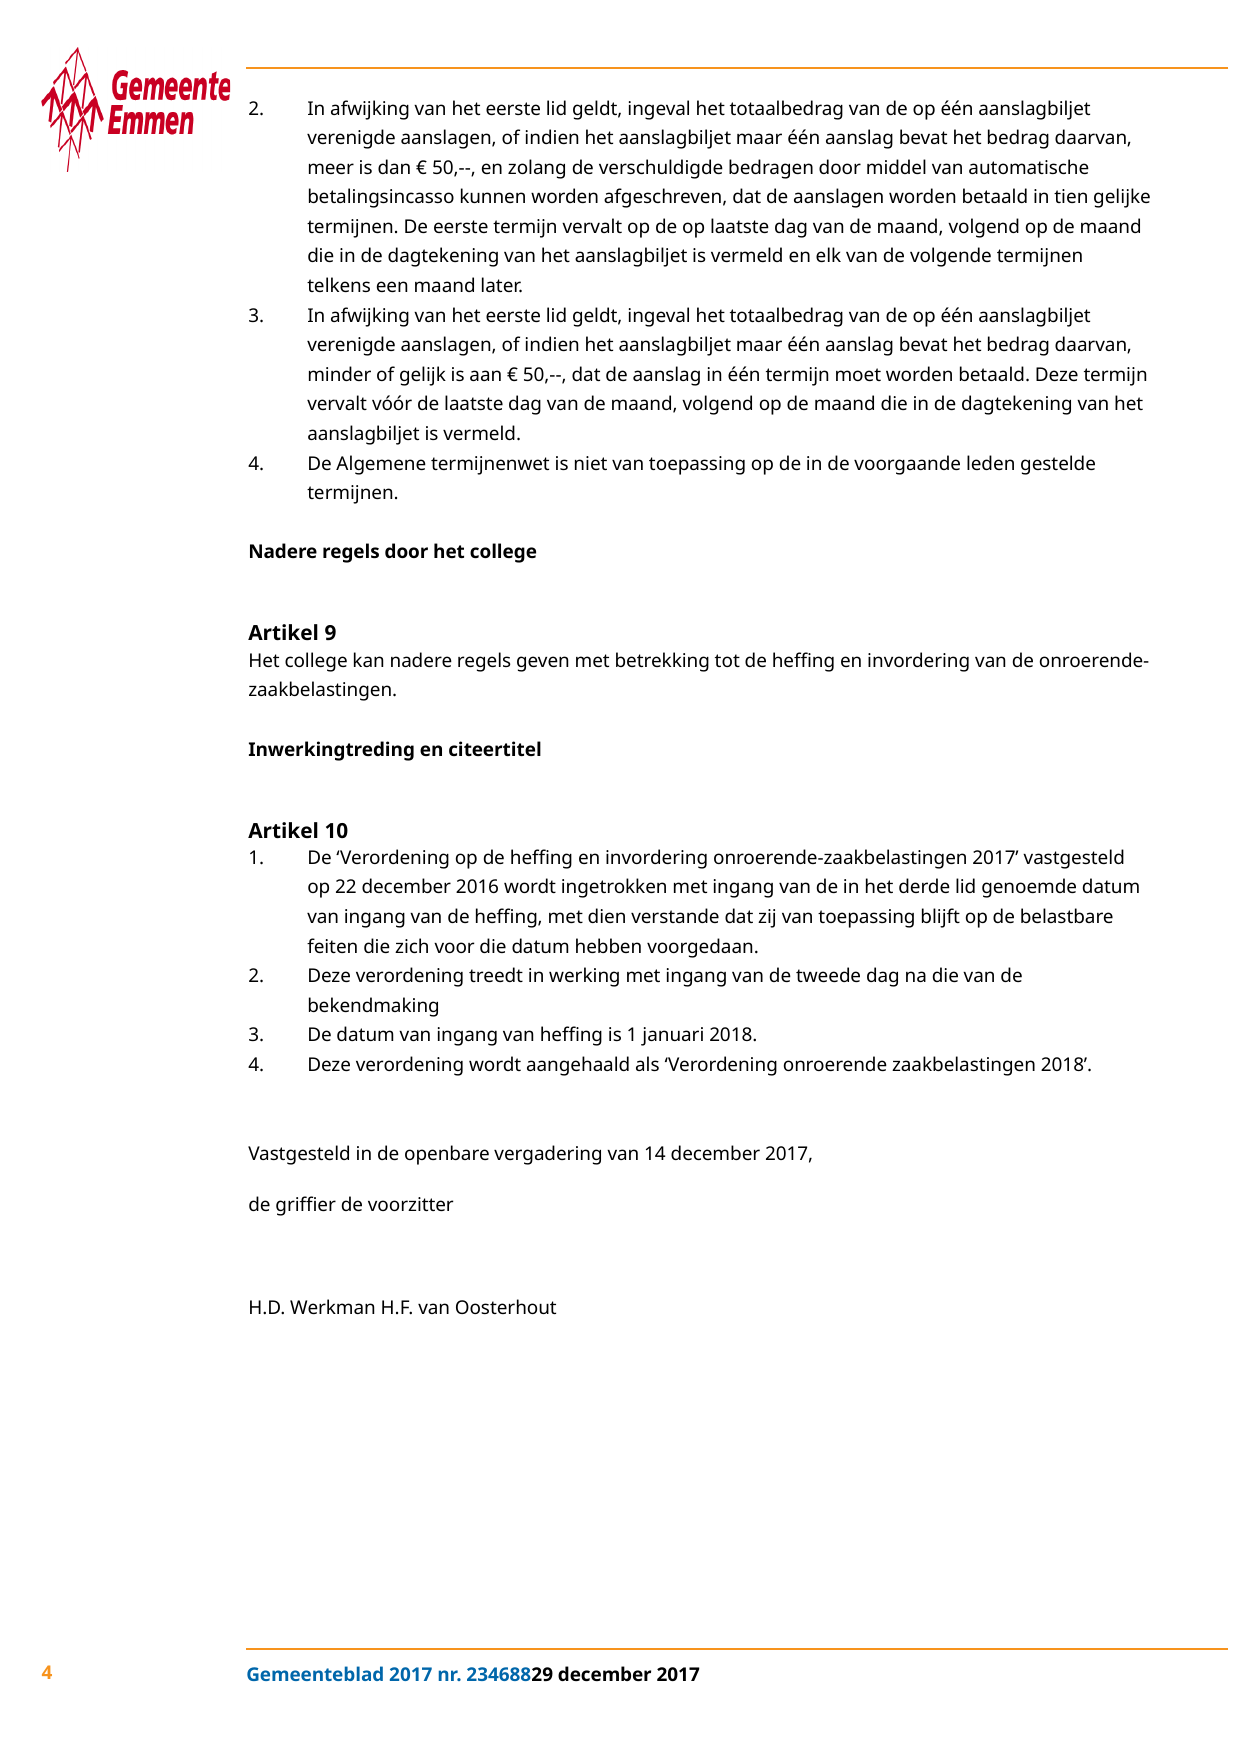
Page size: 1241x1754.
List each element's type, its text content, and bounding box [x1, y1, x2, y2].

list De ‘Verordening op de heffing en invordering onroerende-zaakbelastingen 2017’ vastgesteld op 22 december 2016 wordt ingetrokken met ingang van de in het derde lid genoemde datum van ingang van de heffing, met dien verstande dat zij van toepassing blijft op de belastbare feiten die zich voor die datum hebben voorgedaan. [248, 844, 1152, 959]
list De Algemene termijnenwet is niet van toepassing op de in de voorgaande leden gestelde termijnen. [248, 450, 1152, 505]
text de griffier de voorzitter [248, 1191, 1152, 1217]
list De datum van ingang van heffing is 1 januari 2018. [248, 1022, 1152, 1047]
text Inwerkingtreding en citeertitel [248, 736, 1152, 761]
list Deze verordening wordt aangehaald als ‘Verordening onroerende zaakbelastingen 2018’. [248, 1051, 1152, 1077]
text Artikel 9 [248, 618, 1152, 647]
text Het college kan nadere regels geven met betrekking tot de heffing en invordering van de onroerende-zaakbelastingen. [248, 647, 1152, 702]
list In afwijking van het eerste lid geldt, ingeval het totaalbedrag van de op één aanslagbiljet verenigde aanslagen, of indien het aanslagbiljet maar één aanslag bevat het bedrag daarvan, minder of gelijk is aan € 50,--, dat de aanslag in één termijn moet worden betaald. Deze termijn vervalt vóór de laatste dag van de maand, volgend op de maand die in de dagtekening van het aanslagbiljet is vermeld. [248, 302, 1152, 446]
list In afwijking van het eerste lid geldt, ingeval het totaalbedrag van de op één aanslagbiljet verenigde aanslagen, of indien het aanslagbiljet maar één aanslag bevat het bedrag daarvan, meer is dan € 50,--, en zolang de verschuldigde bedragen door middel van automatische betalingsincasso kunnen worden afgeschreven, dat de aanslagen worden betaald in tien gelijke termijnen. De eerste termijn vervalt op de op laatste dag van de maand, volgend op de maand die in de dagtekening van het aanslagbiljet is vermeld en elk van de volgende termijnen telkens een maand later. [248, 95, 1152, 298]
text Nadere regels door het college [248, 538, 1152, 564]
picture [41, 47, 231, 172]
text Vastgesteld in de openbare vergadering van 14 december 2017, [248, 1140, 1152, 1166]
text H.D. Werkman H.F. van Oosterhout [248, 1294, 1152, 1320]
text Artikel 10 [248, 816, 1152, 844]
list Deze verordening treedt in werking met ingang van de tweede dag na die van de bekendmaking [248, 962, 1152, 1018]
